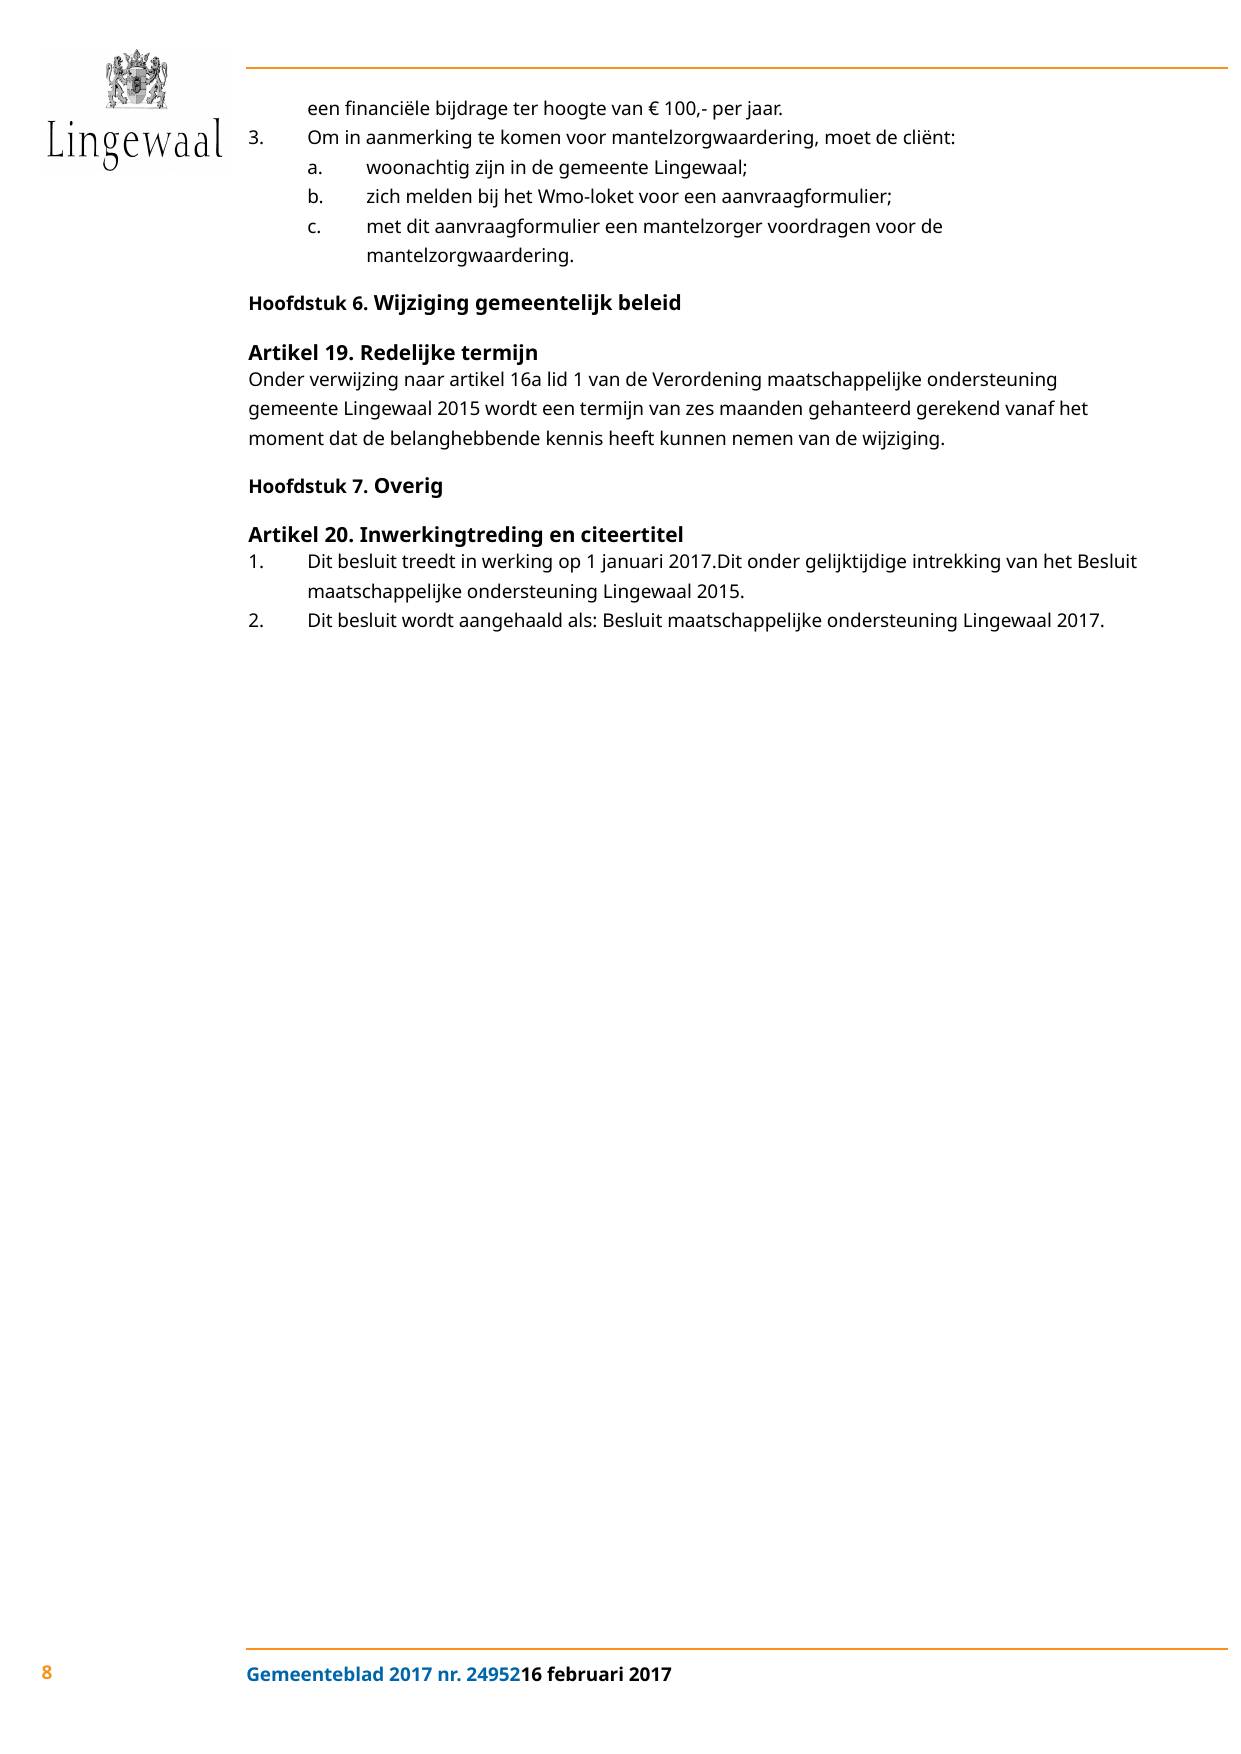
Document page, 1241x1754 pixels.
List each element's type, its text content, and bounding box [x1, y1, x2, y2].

list zich melden bij het Wmo-loket voor een aanvraagformulier; [307, 183, 1152, 209]
text Artikel 19. Redelijke termijn [248, 338, 1152, 366]
list een financiële bijdrage ter hoogte van € 100,- per jaar. [248, 95, 1152, 121]
text Hoofdstuk 6. Wijziging gemeentelijk beleid [248, 288, 1152, 317]
list woonachtig zijn in de gemeente Lingewaal; [307, 154, 1152, 180]
text Onder verwijzing naar artikel 16a lid 1 van de Verordening maatschappelijke ondersteuning gemeente Lingewaal 2015 wordt een termijn van zes maanden gehanteerd gerekend vanaf het moment dat de belanghebbende kennis heeft kunnen nemen van de wijziging. [248, 366, 1152, 451]
list Dit besluit treedt in werking op 1 januari 2017.Dit onder gelijktijdige intrekking van het Besluit maatschappelijke ondersteuning Lingewaal 2015. [248, 548, 1152, 604]
list met dit aanvraagformulier een mantelzorger voordragen voor de mantelzorgwaardering. [307, 213, 1152, 268]
picture [41, 47, 231, 172]
list Dit besluit wordt aangehaald als: Besluit maatschappelijke ondersteuning Lingewaal 2017. [248, 608, 1152, 633]
text Hoofdstuk 7. Overig [248, 471, 1152, 499]
list Om in aanmerking te komen voor mantelzorgwaardering, moet de cliënt: [248, 124, 1152, 150]
text Artikel 20. Inwerkingtreding en citeertitel [248, 520, 1152, 548]
